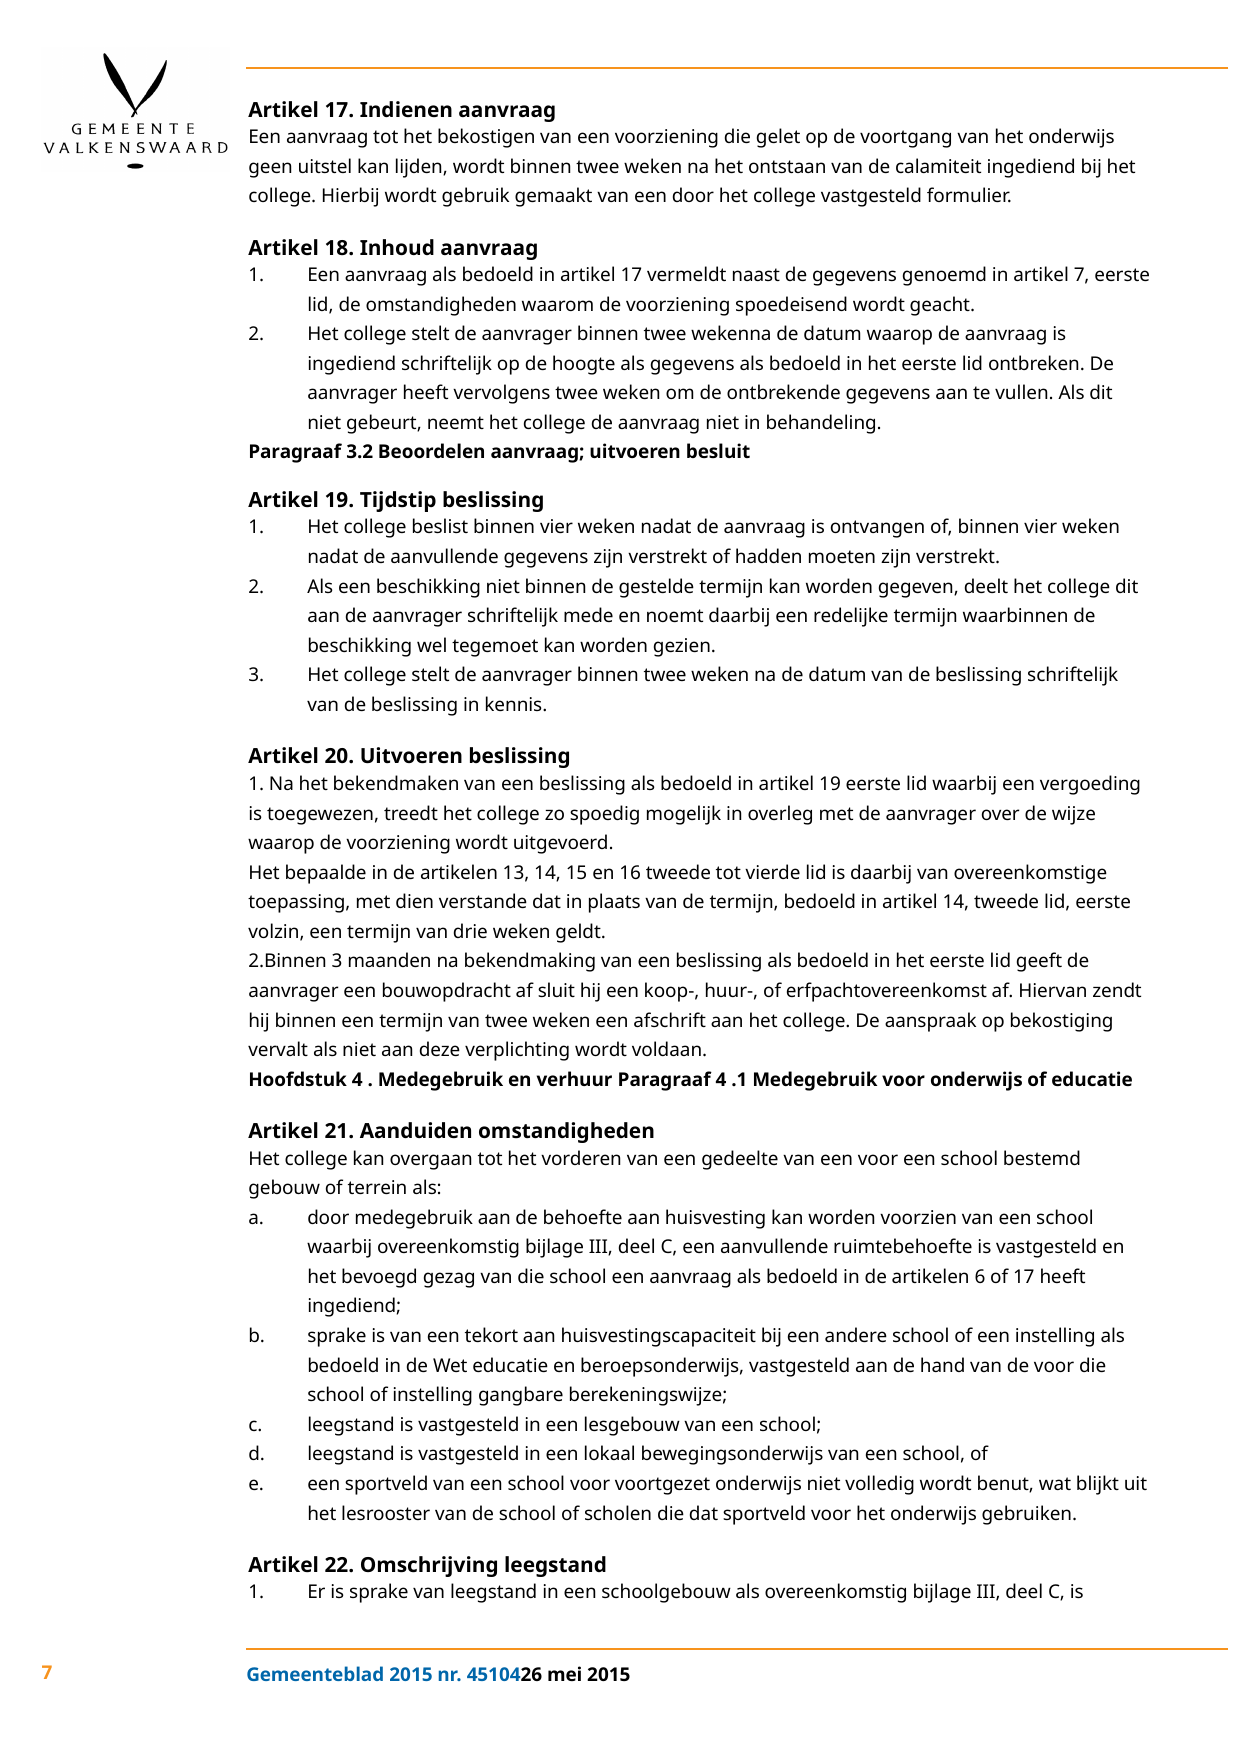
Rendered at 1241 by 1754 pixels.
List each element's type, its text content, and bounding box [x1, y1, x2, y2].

text Het college kan overgaan tot het vorderen van een gedeelte van een voor een school bestemd gebouw of terrein als: [248, 1145, 1152, 1200]
text Artikel 20. Uitvoeren beslissing [248, 742, 1152, 770]
text Artikel 21. Aanduiden omstandigheden [248, 1116, 1152, 1145]
text 1. Na het bekendmaken van een beslissing als bedoeld in artikel 19 eerste lid waarbij een vergoeding is toegewezen, treedt het college zo spoedig mogelijk in overleg met de aanvrager over de wijze waarop de voorziening wordt uitgevoerd. [248, 770, 1152, 855]
list leegstand is vastgesteld in een lokaal bewegingsonderwijs van een school, of [248, 1441, 1152, 1466]
list Het college stelt de aanvrager binnen twee wekenna de datum waarop de aanvraag is ingediend schriftelijk op de hoogte als gegevens als bedoeld in het eerste lid ontbreken. De aanvrager heeft vervolgens twee weken om de ontbrekende gegevens aan te vullen. Als dit niet gebeurt, neemt het college de aanvraag niet in behandeling. [248, 320, 1152, 435]
list Er is sprake van leegstand in een schoolgebouw als overeenkomstig bijlage III, deel C, is [248, 1579, 1152, 1604]
list leegstand is vastgesteld in een lesgebouw van een school; [248, 1411, 1152, 1437]
list Het college beslist binnen vier weken nadat de aanvraag is ontvangen of, binnen vier weken nadat de aanvullende gegevens zijn verstrekt of hadden moeten zijn verstrekt. [248, 514, 1152, 569]
list Een aanvraag als bedoeld in artikel 17 vermeldt naast de gegevens genoemd in artikel 7, eerste lid, de omstandigheden waarom de voorziening spoedeisend wordt geacht. [248, 261, 1152, 317]
text 2.Binnen 3 maanden na bekendmaking van een beslissing als bedoeld in het eerste lid geeft de aanvrager een bouwopdracht af sluit hij een koop-, huur-, of erfpachtovereenkomst af. Hiervan zendt hij binnen een termijn van twee weken een afschrift aan het college. De aanspraak op bekostiging vervalt als niet aan deze verplichting wordt voldaan. [248, 948, 1152, 1062]
list sprake is van een tekort aan huisvestingscapaciteit bij een andere school of een instelling als bedoeld in de Wet educatie en beroepsonderwijs, vastgesteld aan de hand van de voor die school of instelling gangbare berekeningswijze; [248, 1322, 1152, 1407]
text Het bepaalde in de artikelen 13, 14, 15 en 16 tweede tot vierde lid is daarbij van overeenkomstige toepassing, met dien verstande dat in plaats van de termijn, bedoeld in artikel 14, tweede lid, eerste volzin, een termijn van drie weken geldt. [248, 859, 1152, 944]
list Het college stelt de aanvrager binnen twee weken na de datum van de beslissing schriftelijk van de beslissing in kennis. [248, 662, 1152, 717]
text Artikel 17. Indienen aanvraag [248, 95, 1152, 123]
text Een aanvraag tot het bekostigen van een voorziening die gelet op de voortgang van het onderwijs geen uitstel kan lijden, wordt binnen twee weken na het ontstaan van de calamiteit ingediend bij het college. Hierbij wordt gebruik gemaakt van een door het college vastgesteld formulier. [248, 123, 1152, 208]
text Artikel 22. Omschrijving leegstand [248, 1550, 1152, 1579]
list door medegebruik aan de behoefte aan huisvesting kan worden voorzien van een school waarbij overeenkomstig bijlage III, deel C, een aanvullende ruimtebehoefte is vastgesteld en het bevoegd gezag van die school een aanvraag als bedoeld in de artikelen 6 of 17 heeft ingediend; [248, 1204, 1152, 1318]
list een sportveld van een school voor voortgezet onderwijs niet volledig wordt benut, wat blijkt uit het lesrooster van de school of scholen die dat sportveld voor het onderwijs gebruiken. [248, 1470, 1152, 1526]
picture [41, 47, 231, 172]
text Artikel 19. Tijdstip beslissing [248, 485, 1152, 514]
text Paragraaf 3.2 Beoordelen aanvraag; uitvoeren besluit [248, 439, 1152, 464]
text Hoofdstuk 4 . Medegebruik en verhuur Paragraaf 4 .1 Medegebruik voor onderwijs of educatie [248, 1066, 1152, 1092]
text Artikel 18. Inhoud aanvraag [248, 233, 1152, 261]
list Als een beschikking niet binnen de gestelde termijn kan worden gegeven, deelt het college dit aan de aanvrager schriftelijk mede en noemt daarbij een redelijke termijn waarbinnen de beschikking wel tegemoet kan worden gezien. [248, 573, 1152, 658]
